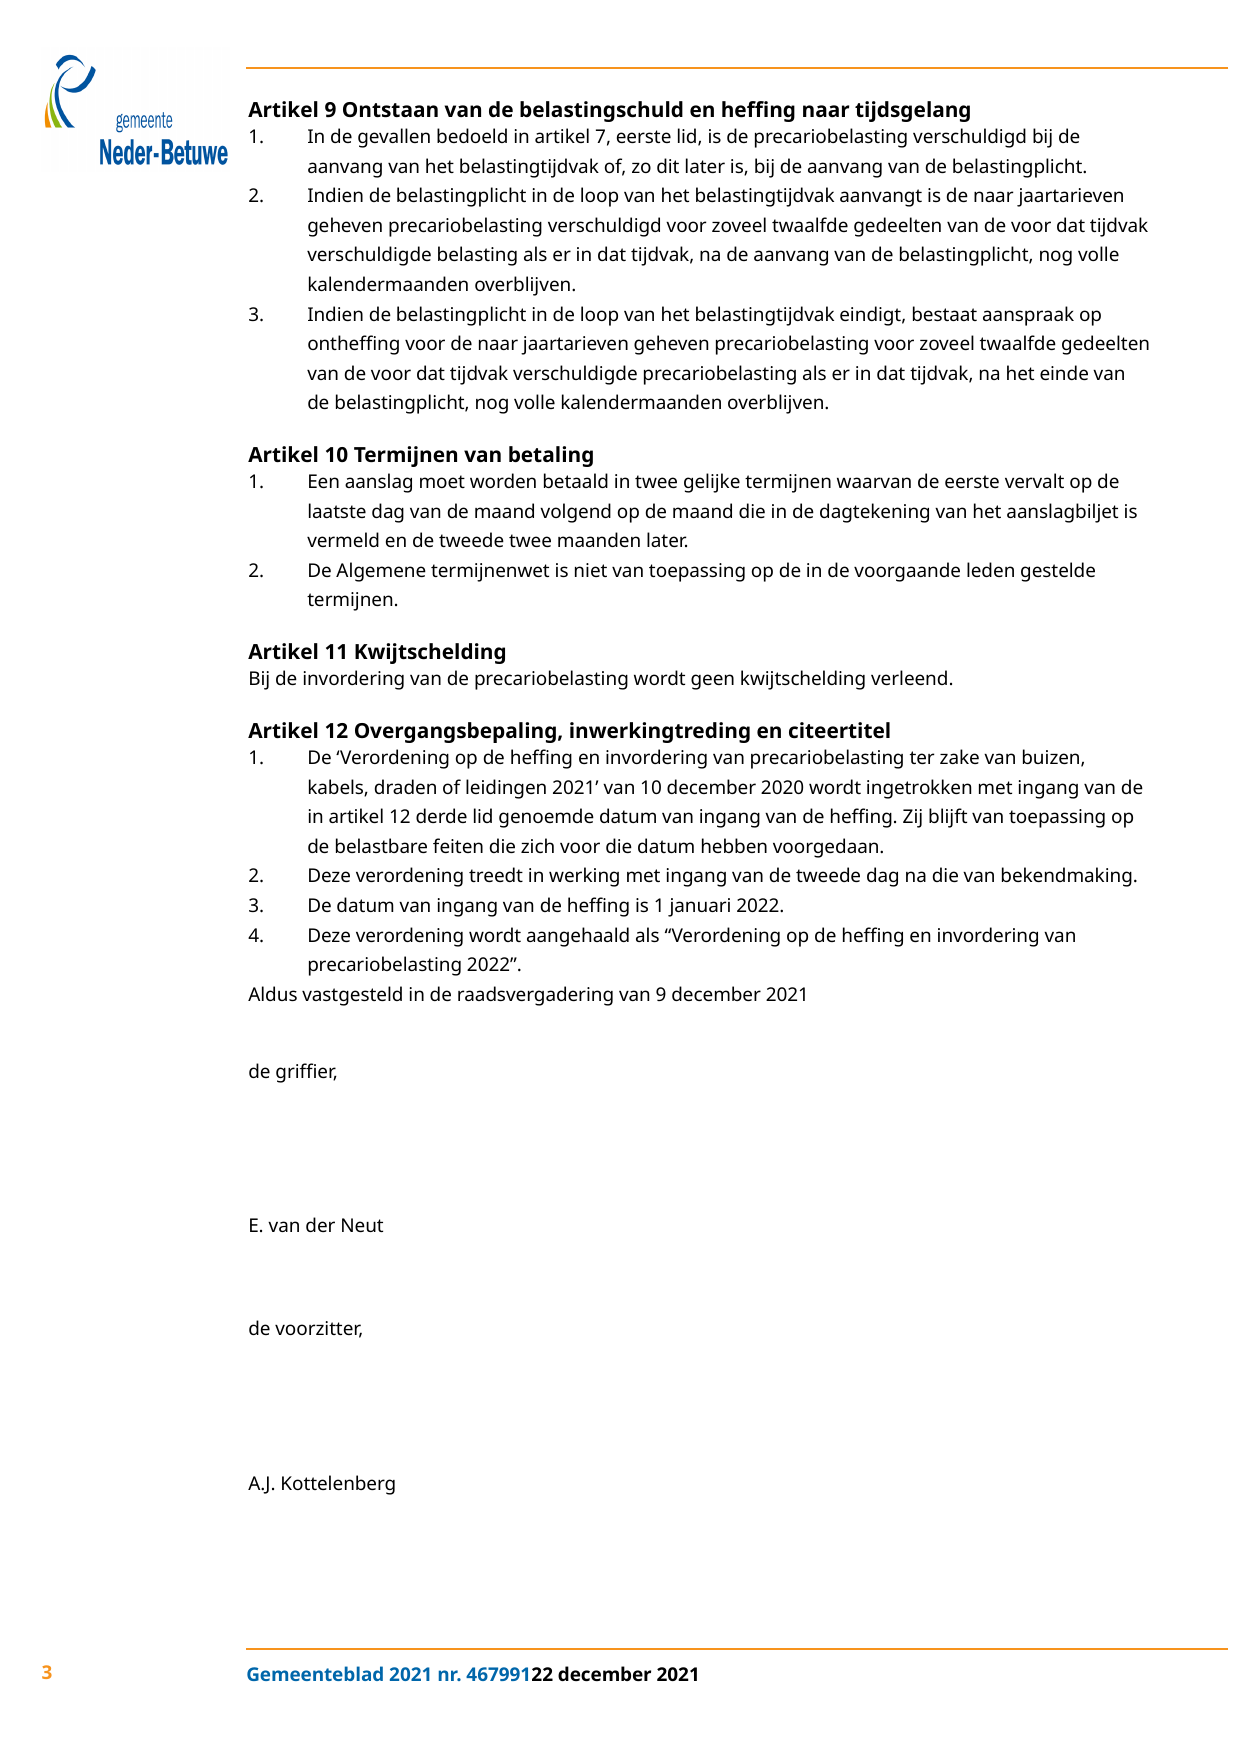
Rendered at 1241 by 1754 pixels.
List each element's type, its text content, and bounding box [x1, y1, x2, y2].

picture [41, 47, 231, 172]
list De ‘Verordening op de heffing en invordering van precariobelasting ter zake van buizen, kabels, draden of leidingen 2021’ van 10 december 2020 wordt ingetrokken met ingang van de in artikel 12 derde lid genoemde datum van ingang van de heffing. Zij blijft van toepassing op de belastbare feiten die zich voor die datum hebben voorgedaan. [248, 744, 1152, 859]
list De Algemene termijnenwet is niet van toepassing op de in de voorgaande leden gestelde termijnen. [248, 557, 1152, 612]
list Deze verordening wordt aangehaald als “Verordening op de heffing en invordering van precariobelasting 2022”. [248, 922, 1152, 977]
list Een aanslag moet worden betaald in twee gelijke termijnen waarvan de eerste vervalt op de laatste dag van de maand volgend op de maand die in de dagtekening van het aanslagbiljet is vermeld en de tweede twee maanden later. [248, 468, 1152, 553]
text Aldus vastgesteld in de raadsvergadering van 9 december 2021 [248, 981, 1152, 1007]
list De datum van ingang van de heffing is 1 januari 2022. [248, 892, 1152, 918]
text de voorzitter, [248, 1316, 1152, 1341]
text E. van der Neut [248, 1213, 1152, 1238]
text A.J. Kottelenberg [248, 1470, 1152, 1496]
list In de gevallen bedoeld in artikel 7, eerste lid, is de precariobelasting verschuldigd bij de aanvang van het belastingtijdvak of, zo dit later is, bij de aanvang van de belastingplicht. [248, 123, 1152, 178]
list Indien de belastingplicht in de loop van het belastingtijdvak aanvangt is de naar jaartarieven geheven precariobelasting verschuldigd voor zoveel twaalfde gedeelten van de voor dat tijdvak verschuldigde belasting als er in dat tijdvak, na de aanvang van de belastingplicht, nog volle kalendermaanden overblijven. [248, 182, 1152, 297]
text Artikel 12 Overgangsbepaling, inwerkingtreding en citeertitel [248, 716, 1152, 744]
list Deze verordening treedt in werking met ingang van de tweede dag na die van bekendmaking. [248, 863, 1152, 888]
text Bij de invordering van de precariobelasting wordt geen kwijtschelding verleend. [248, 666, 1152, 691]
text de griffier, [248, 1058, 1152, 1084]
list Indien de belastingplicht in de loop van het belastingtijdvak eindigt, bestaat aanspraak op ontheffing voor de naar jaartarieven geheven precariobelasting voor zoveel twaalfde gedeelten van de voor dat tijdvak verschuldigde precariobelasting als er in dat tijdvak, na het einde van de belastingplicht, nog volle kalendermaanden overblijven. [248, 301, 1152, 415]
text Artikel 9 Ontstaan van de belastingschuld en heffing naar tijdsgelang [248, 95, 1152, 123]
text Artikel 11 Kwijtschelding [248, 637, 1152, 666]
text Artikel 10 Termijnen van betaling [248, 440, 1152, 468]
